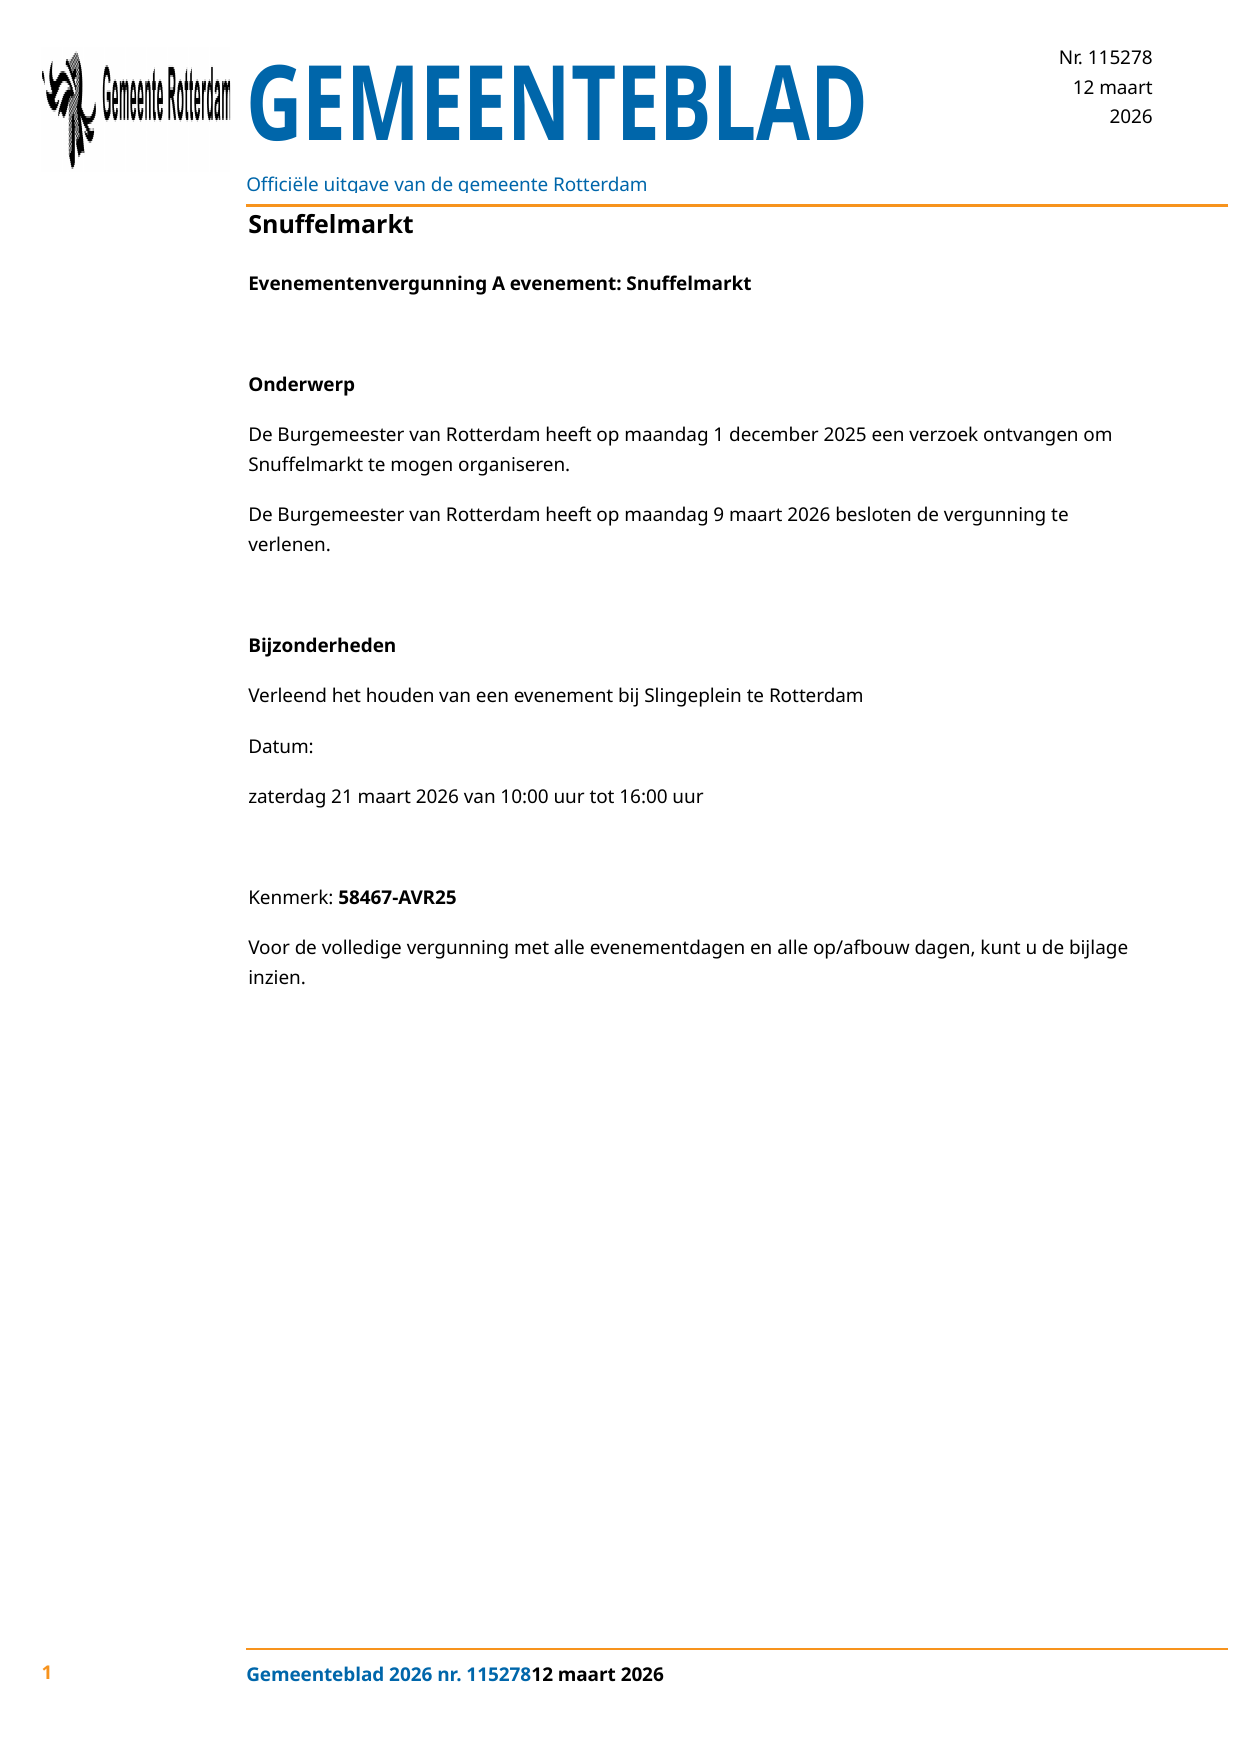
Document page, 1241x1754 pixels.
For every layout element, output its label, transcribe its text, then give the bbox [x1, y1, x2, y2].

text Onderwerp [248, 371, 1152, 397]
text De Burgemeester van Rotterdam heeft op maandag 9 maart 2026 besloten de vergunning te verlenen. [248, 502, 1152, 557]
text Snuffelmarkt [248, 207, 1152, 241]
text Kenmerk: 58467-AVR25 [248, 884, 1152, 910]
text Bijzonderheden [248, 632, 1152, 658]
text Voor de volledige vergunning met alle evenementdagen en alle op/afbouw dagen, kunt u de bijlage inzien. [248, 934, 1152, 990]
text De Burgemeester van Rotterdam heeft op maandag 1 december 2025 een verzoek ontvangen om Snuffelmarkt te mogen organiseren. [248, 422, 1152, 477]
text Verleend het houden van een evenement bij Slingeplein te Rotterdam [248, 682, 1152, 708]
picture [41, 47, 231, 172]
text zaterdag 21 maart 2026 van 10:00 uur tot 16:00 uur [248, 783, 1152, 809]
text Datum: [248, 733, 1152, 758]
text Evenementenvergunning A evenement: Snuffelmarkt [248, 270, 1152, 296]
